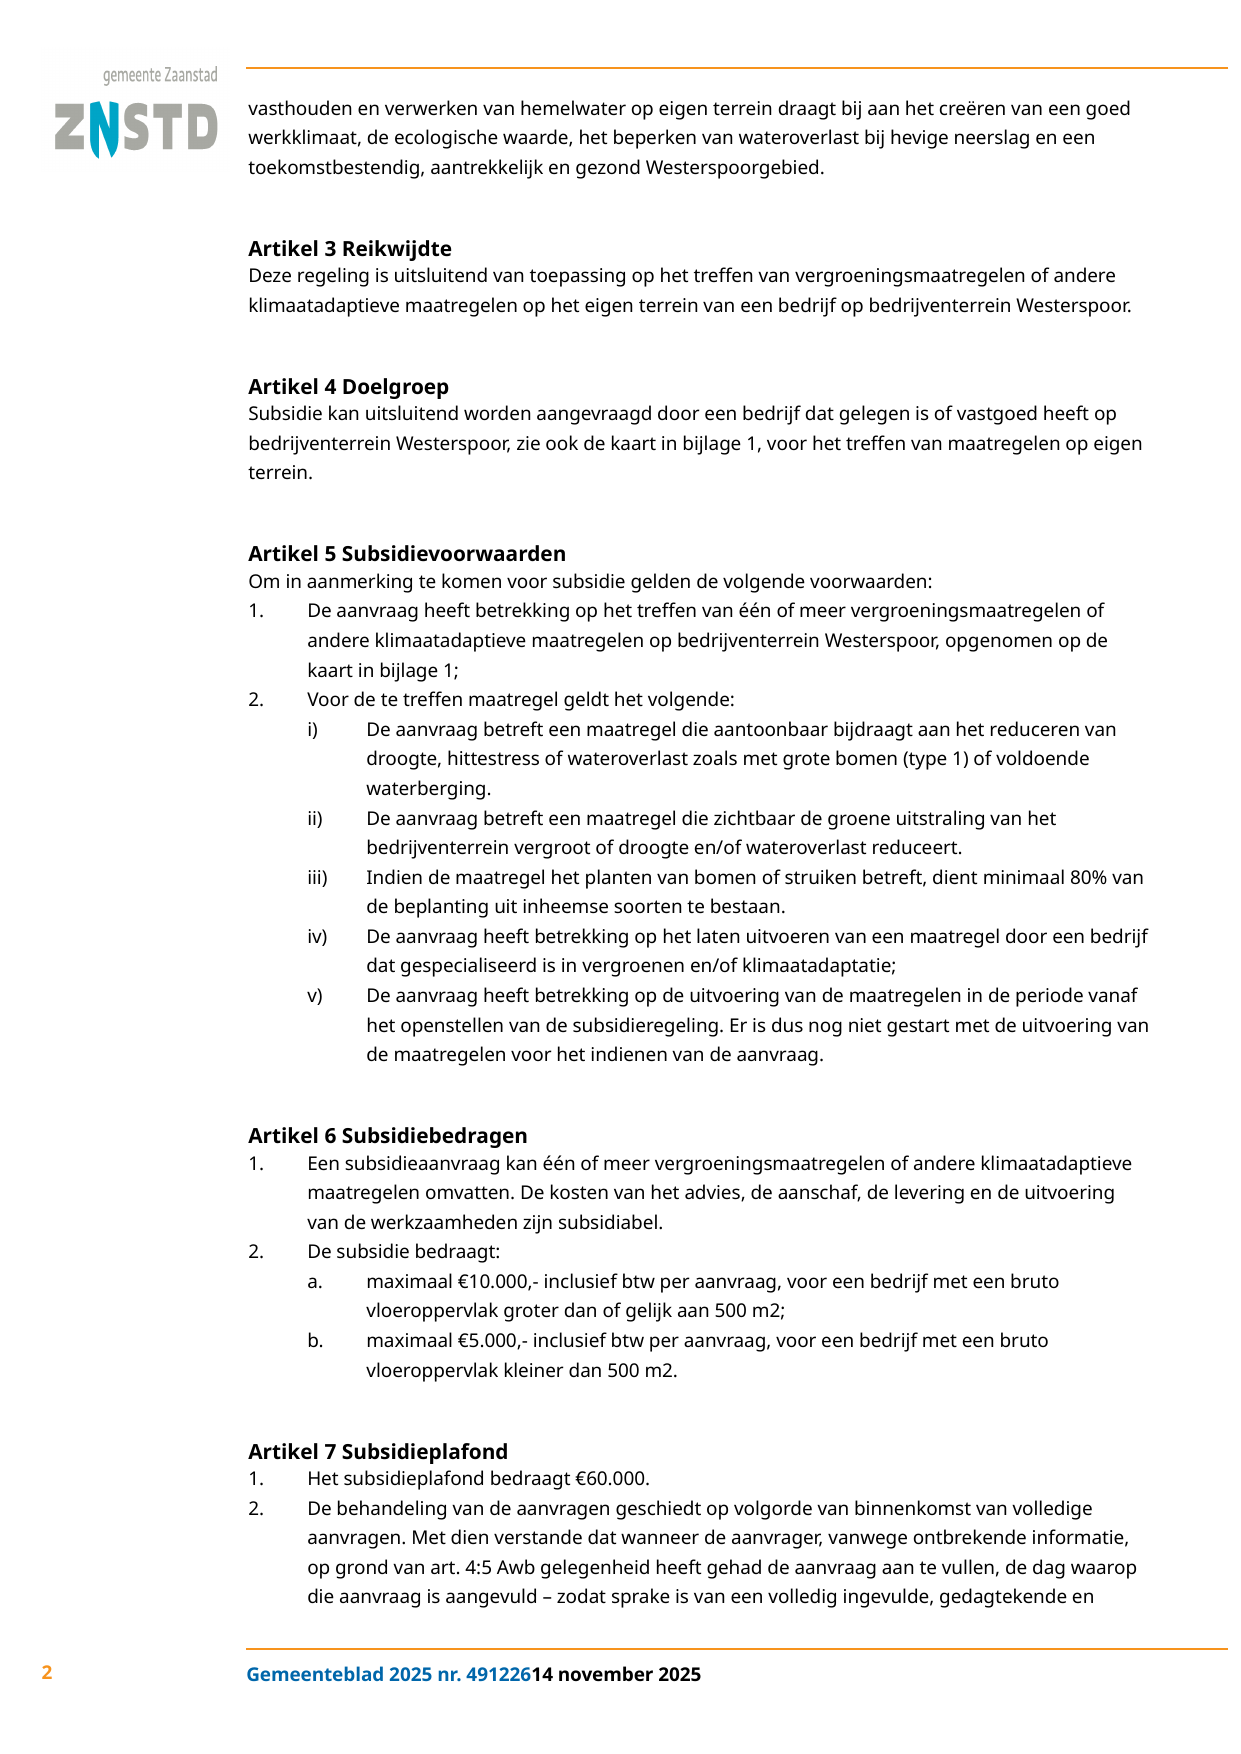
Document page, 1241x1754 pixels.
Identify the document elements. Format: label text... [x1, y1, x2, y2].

text Subsidie kan uitsluitend worden aangevraagd door een bedrijf dat gelegen is of vastgoed heeft op bedrijventerrein Westerspoor, zie ook de kaart in bijlage 1, voor het treffen van maatregelen op eigen terrein. [248, 400, 1152, 485]
list De aanvraag betreft een maatregel die aantoonbaar bijdraagt aan het reduceren van droogte, hittestress of wateroverlast zoals met grote bomen (type 1) of voldoende waterberging. [307, 716, 1152, 801]
list Het subsidieplafond bedraagt €60.000. [248, 1465, 1152, 1491]
list De aanvraag betreft een maatregel die zichtbaar de groene uitstraling van het bedrijventerrein vergroot of droogte en/of wateroverlast reduceert. [307, 805, 1152, 860]
text Artikel 4 Doelgroep [248, 372, 1152, 400]
list Een subsidieaanvraag kan één of meer vergroeningsmaatregelen of andere klimaatadaptieve maatregelen omvatten. De kosten van het advies, de aanschaf, de levering en de uitvoering van de werkzaamheden zijn subsidiabel. [248, 1150, 1152, 1235]
text Artikel 7 Subsidieplafond [248, 1437, 1152, 1465]
text Artikel 3 Reikwijdte [248, 234, 1152, 262]
list Voor de te treffen maatregel geldt het volgende: [248, 686, 1152, 712]
list Indien de maatregel het planten van bomen of struiken betreft, dient minimaal 80% van de beplanting uit inheemse soorten te bestaan. [307, 864, 1152, 919]
text vasthouden en verwerken van hemelwater op eigen terrein draagt bij aan het creëren van een goed werkklimaat, de ecologische waarde, het beperken van wateroverlast bij hevige neerslag en een toekomstbestendig, aantrekkelijk en gezond Westerspoorgebied. [248, 95, 1152, 180]
text Deze regeling is uitsluitend van toepassing op het treffen van vergroeningsmaatregelen of andere klimaatadaptieve maatregelen op het eigen terrein van een bedrijf op bedrijventerrein Westerspoor. [248, 262, 1152, 318]
list De behandeling van de aanvragen geschiedt op volgorde van binnenkomst van volledige aanvragen. Met dien verstande dat wanneer de aanvrager, vanwege ontbrekende informatie, op grond van art. 4:5 Awb gelegenheid heeft gehad de aanvraag aan te vullen, de dag waarop die aanvraag is aangevuld – zodat sprake is van een volledig ingevulde, gedagtekende en [248, 1495, 1152, 1609]
list maximaal €5.000,- inclusief btw per aanvraag, voor een bedrijf met een bruto vloeroppervlak kleiner dan 500 m2. [307, 1327, 1152, 1383]
list maximaal €10.000,- inclusief btw per aanvraag, voor een bedrijf met een bruto vloeroppervlak groter dan of gelijk aan 500 m2; [307, 1268, 1152, 1323]
list De aanvraag heeft betrekking op het treffen van één of meer vergroeningsmaatregelen of andere klimaatadaptieve maatregelen op bedrijventerrein Westerspoor, opgenomen op de kaart in bijlage 1; [248, 598, 1152, 682]
text Artikel 5 Subsidievoorwaarden [248, 539, 1152, 568]
picture [41, 47, 231, 172]
text Om in aanmerking te komen voor subsidie gelden de volgende voorwaarden: [248, 568, 1152, 594]
text Artikel 6 Subsidiebedragen [248, 1121, 1152, 1150]
list De subsidie bedraagt: [248, 1238, 1152, 1264]
list De aanvraag heeft betrekking op de uitvoering van de maatregelen in de periode vanaf het openstellen van de subsidieregeling. Er is dus nog niet gestart met de uitvoering van de maatregelen voor het indienen van de aanvraag. [307, 982, 1152, 1067]
list De aanvraag heeft betrekking op het laten uitvoeren van een maatregel door een bedrijf dat gespecialiseerd is in vergroenen en/of klimaatadaptatie; [307, 923, 1152, 978]
